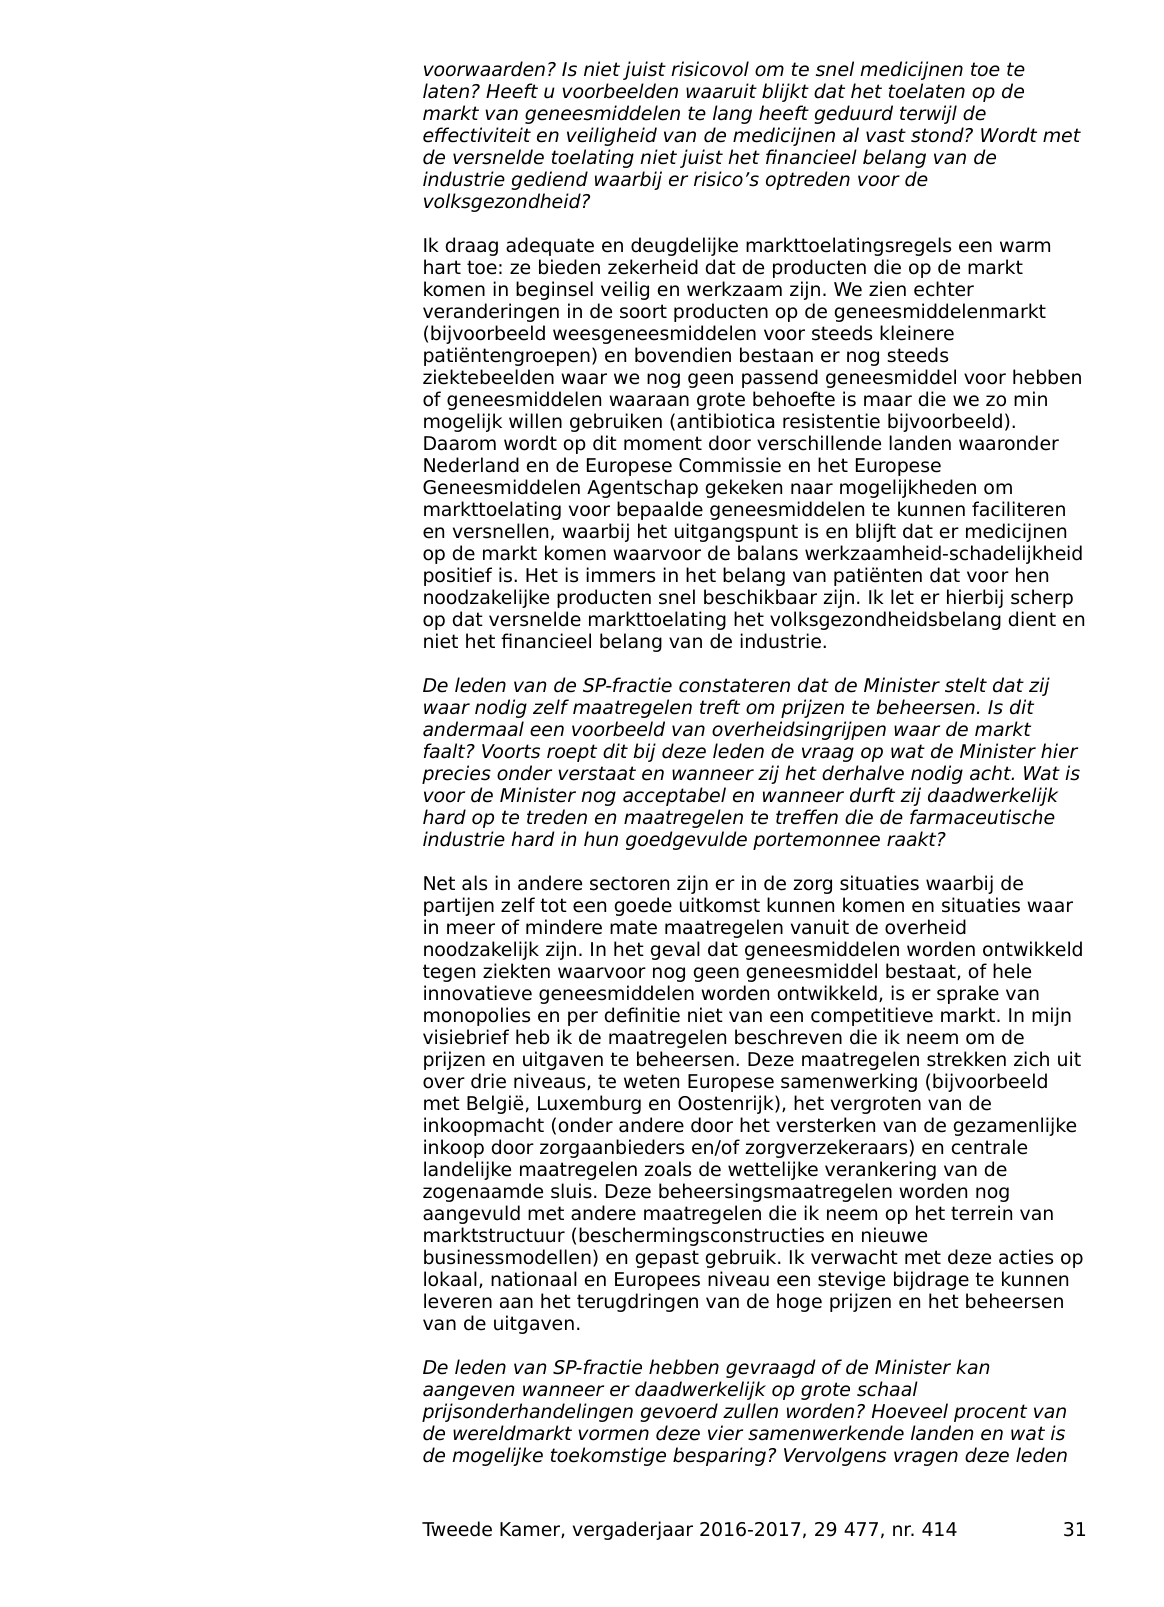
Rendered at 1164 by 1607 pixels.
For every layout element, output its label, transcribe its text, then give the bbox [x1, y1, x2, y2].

text Net als in andere sectoren zijn er in de zorg situaties waarbij de partijen zelf tot een goede uitkomst kunnen komen en situaties waar in meer of mindere mate maatregelen vanuit de overheid noodzakelijk zijn. In het geval dat geneesmiddelen worden ontwikkeld tegen ziekten waarvoor nog geen geneesmiddel bestaat, of hele innovatieve geneesmiddelen worden ontwikkeld, is er sprake van monopolies en per definitie niet van een competitieve markt. In mijn visiebrief heb ik de maatregelen beschreven die ik neem om de prijzen en uitgaven te beheersen. Deze maatregelen strekken zich uit over drie niveaus, te weten Europese samenwerking (bijvoorbeeld met België, Luxemburg en Oostenrijk), het vergroten van de inkoopmacht (onder andere door het versterken van de gezamenlijke inkoop door zorgaanbieders en/of zorgverzekeraars) en centrale landelijke maatregelen zoals de wettelijke verankering van de zogenaamde sluis. Deze beheersingsmaatregelen worden nog aangevuld met andere maatregelen die ik neem op het terrein van marktstructuur (beschermingsconstructies en nieuwe businessmodellen) en gepast gebruik. Ik verwacht met deze acties op lokaal, nationaal en Europees niveau een stevige bijdrage te kunnen leveren aan het terugdringen van de hoge prijzen en het beheersen van de uitgaven. [422, 873, 1087, 1334]
text Ik draag adequate en deugdelijke markttoelatingsregels een warm hart toe: ze bieden zekerheid dat de producten die op de markt komen in beginsel veilig en werkzaam zijn. We zien echter veranderingen in de soort producten op de geneesmiddelenmarkt (bijvoorbeeld weesgeneesmiddelen voor steeds kleinere patiëntengroepen) en bovendien bestaan er nog steeds ziektebeelden waar we nog geen passend geneesmiddel voor hebben of geneesmiddelen waaraan grote behoefte is maar die we zo min mogelijk willen gebruiken (antibiotica resistentie bijvoorbeeld). Daarom wordt op dit moment door verschillende landen waaronder Nederland en de Europese Commissie en het Europese Geneesmiddelen Agentschap gekeken naar mogelijkheden om markttoelating voor bepaalde geneesmiddelen te kunnen faciliteren en versnellen, waarbij het uitgangspunt is en blijft dat er medicijnen op de markt komen waarvoor de balans werkzaamheid-schadelijkheid positief is. Het is immers in het belang van patiënten dat voor hen noodzakelijke producten snel beschikbaar zijn. Ik let er hierbij scherp op dat versnelde markttoelating het volksgezondheidsbelang dient en niet het financieel belang van de industrie. [422, 235, 1087, 653]
text De leden van SP-fractie hebben gevraagd of de Minister kan aangeven wanneer er daadwerkelijk op grote schaal prijsonderhandelingen gevoerd zullen worden? Hoeveel procent van de wereldmarkt vormen deze vier samenwerkende landen en wat is de mogelijke toekomstige besparing? Vervolgens vragen deze leden [422, 1357, 1087, 1467]
text voorwaarden? Is niet juist risicovol om te snel medicijnen toe te laten? Heeft u voorbeelden waaruit blijkt dat het toelaten op de markt van geneesmiddelen te lang heeft geduurd terwijl de effectiviteit en veiligheid van de medicijnen al vast stond? Wordt met de versnelde toelating niet juist het financieel belang van de industrie gediend waarbij er risico’s optreden voor de volksgezondheid? [422, 59, 1087, 213]
text De leden van de SP-fractie constateren dat de Minister stelt dat zij waar nodig zelf maatregelen treft om prijzen te beheersen. Is dit andermaal een voorbeeld van overheidsingrijpen waar de markt faalt? Voorts roept dit bij deze leden de vraag op wat de Minister hier precies onder verstaat en wanneer zij het derhalve nodig acht. Wat is voor de Minister nog acceptabel en wanneer durft zij daadwerkelijk hard op te treden en maatregelen te treffen die de farmaceutische industrie hard in hun goedgevulde portemonnee raakt? [422, 675, 1087, 851]
